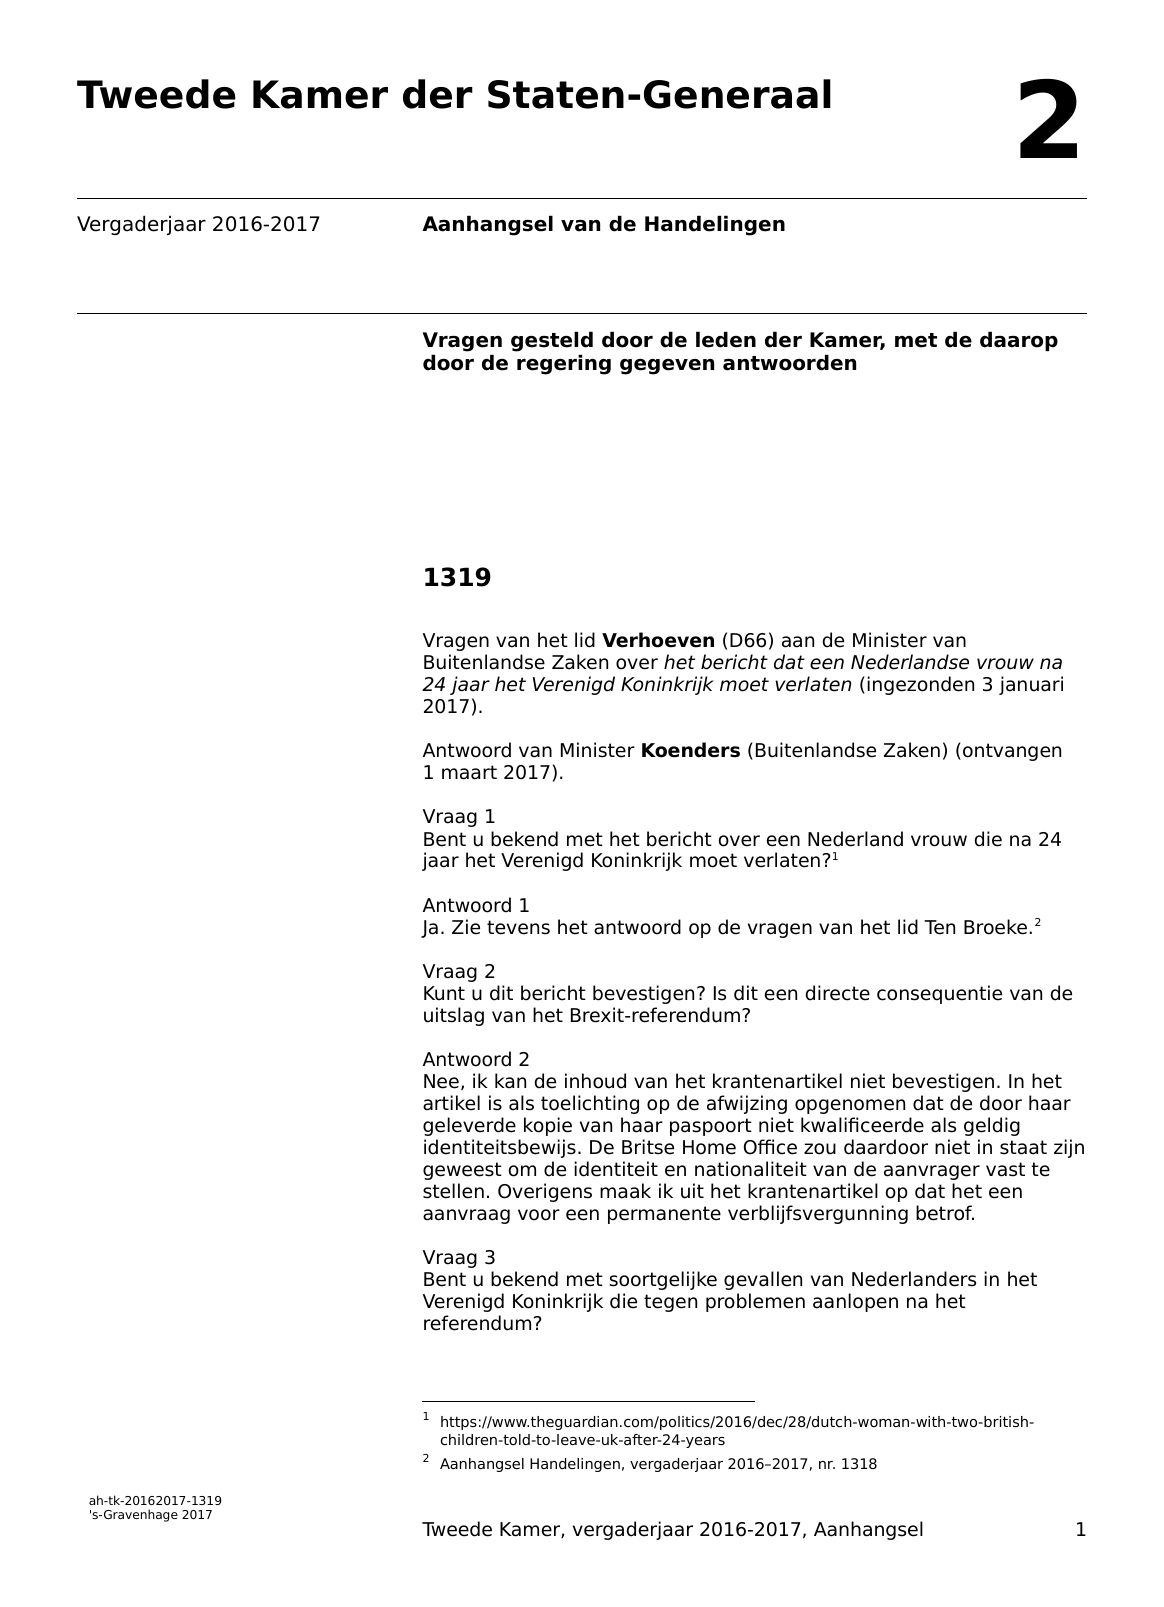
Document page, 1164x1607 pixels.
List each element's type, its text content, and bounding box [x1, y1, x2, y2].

text Aanhangsel Handelingen, vergaderjaar 2016–2017, nr. 1318 [422, 1452, 1087, 1474]
text 's-Gravenhage 2017 [88, 1508, 323, 1522]
text Kunt u dit bericht bevestigen? Is dit een directe consequentie van de uitslag van het Brexit-referendum? [422, 983, 1087, 1027]
text Bent u bekend met soortgelijke gevallen van Nederlanders in het Verenigd Koninkrijk die tegen problemen aanlopen na het referendum? [422, 1269, 1087, 1335]
text Ja. Zie tevens het antwoord op de vragen van het lid Ten Broeke. [422, 917, 1087, 938]
text Vragen van het lid Verhoeven (D66) aan de Minister van Buitenlandse Zaken over het bericht dat een Nederlandse vrouw na 24 jaar het Verenigd Koninkrijk moet verlaten (ingezonden 3 januari 2017). [422, 630, 1087, 718]
table_cell Vergaderjaar 2016-2017 [77, 199, 422, 313]
text Antwoord 2 [422, 1049, 1087, 1071]
table_cell Vragen gesteld door de leden der Kamer, met de daarop door de regering gegeven antwoorden [422, 314, 1087, 375]
text Vraag 2 [422, 961, 1087, 983]
text Vraag 1 [422, 806, 1087, 828]
text 1319 [422, 563, 1087, 592]
text ah-tk-20162017-1319 [88, 1494, 323, 1508]
text Vraag 3 [422, 1247, 1087, 1269]
table_header Tweede Kamer der Staten-Generaal [77, 59, 886, 198]
table_cell Aanhangsel van de Handelingen [422, 199, 1087, 313]
text https://www.theguardian.com/politics/2016/dec/28/dutch-woman-with-two-british-children-told-to-leave-uk-after-24-years [422, 1410, 1087, 1449]
table_cell [77, 314, 422, 375]
text Nee, ik kan de inhoud van het krantenartikel niet bevestigen. In het artikel is als toelichting op de afwijzing opgenomen dat de door haar geleverde kopie van haar paspoort niet kwalificeerde als geldig identiteitsbewijs. De Britse Home Office zou daardoor niet in staat zijn geweest om de identiteit en nationaliteit van de aanvrager vast te stellen. Overigens maak ik uit het krantenartikel op dat het een aanvraag voor een permanente verblijfsvergunning betrof. [422, 1071, 1087, 1225]
text Antwoord van Minister Koenders (Buitenlandse Zaken) (ontvangen 1 maart 2017). [422, 740, 1087, 784]
text Bent u bekend met het bericht over een Nederland vrouw die na 24 jaar het Verenigd Koninkrijk moet verlaten? [422, 828, 1087, 872]
text Antwoord 1 [422, 894, 1087, 917]
table_header 2 [886, 59, 1087, 198]
